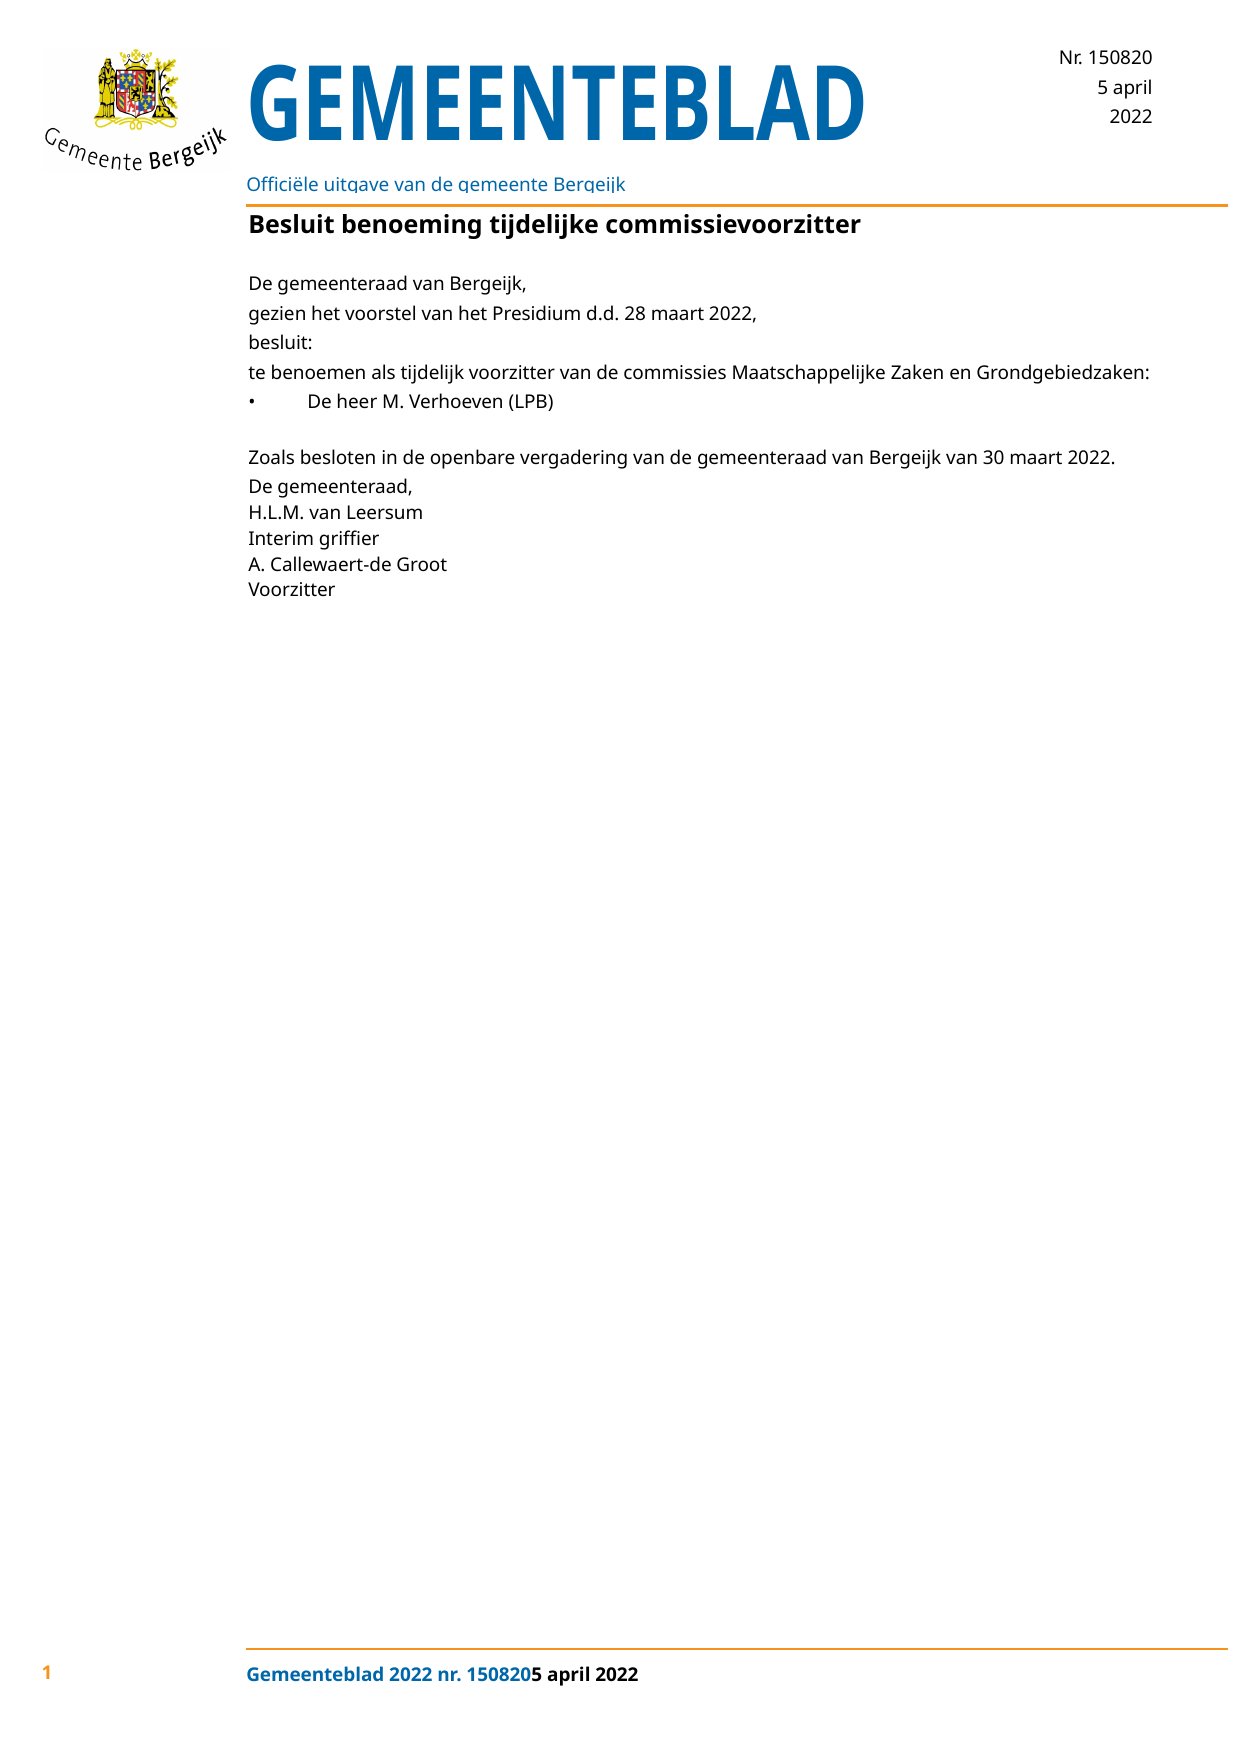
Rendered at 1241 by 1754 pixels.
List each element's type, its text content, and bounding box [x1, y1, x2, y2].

list De heer M. Verhoeven (LPB) [248, 389, 1152, 414]
text Zoals besloten in de openbare vergadering van de gemeenteraad van Bergeijk van 30 maart 2022. [248, 444, 1152, 470]
text Voorzitter [248, 576, 1152, 602]
text H.L.M. van Leersum [248, 499, 1152, 525]
text gezien het voorstel van het Presidium d.d. 28 maart 2022, [248, 300, 1152, 326]
text De gemeenteraad, [248, 473, 1152, 499]
text Besluit benoeming tijdelijke commissievoorzitter [248, 207, 1152, 241]
text A. Callewaert-de Groot [248, 551, 1152, 576]
text besluit: [248, 329, 1152, 355]
text Interim griffier [248, 525, 1152, 551]
text te benoemen als tijdelijk voorzitter van de commissies Maatschappelijke Zaken en Grondgebiedzaken: [248, 359, 1152, 385]
picture [41, 47, 231, 172]
text De gemeenteraad van Bergeijk, [248, 270, 1152, 296]
